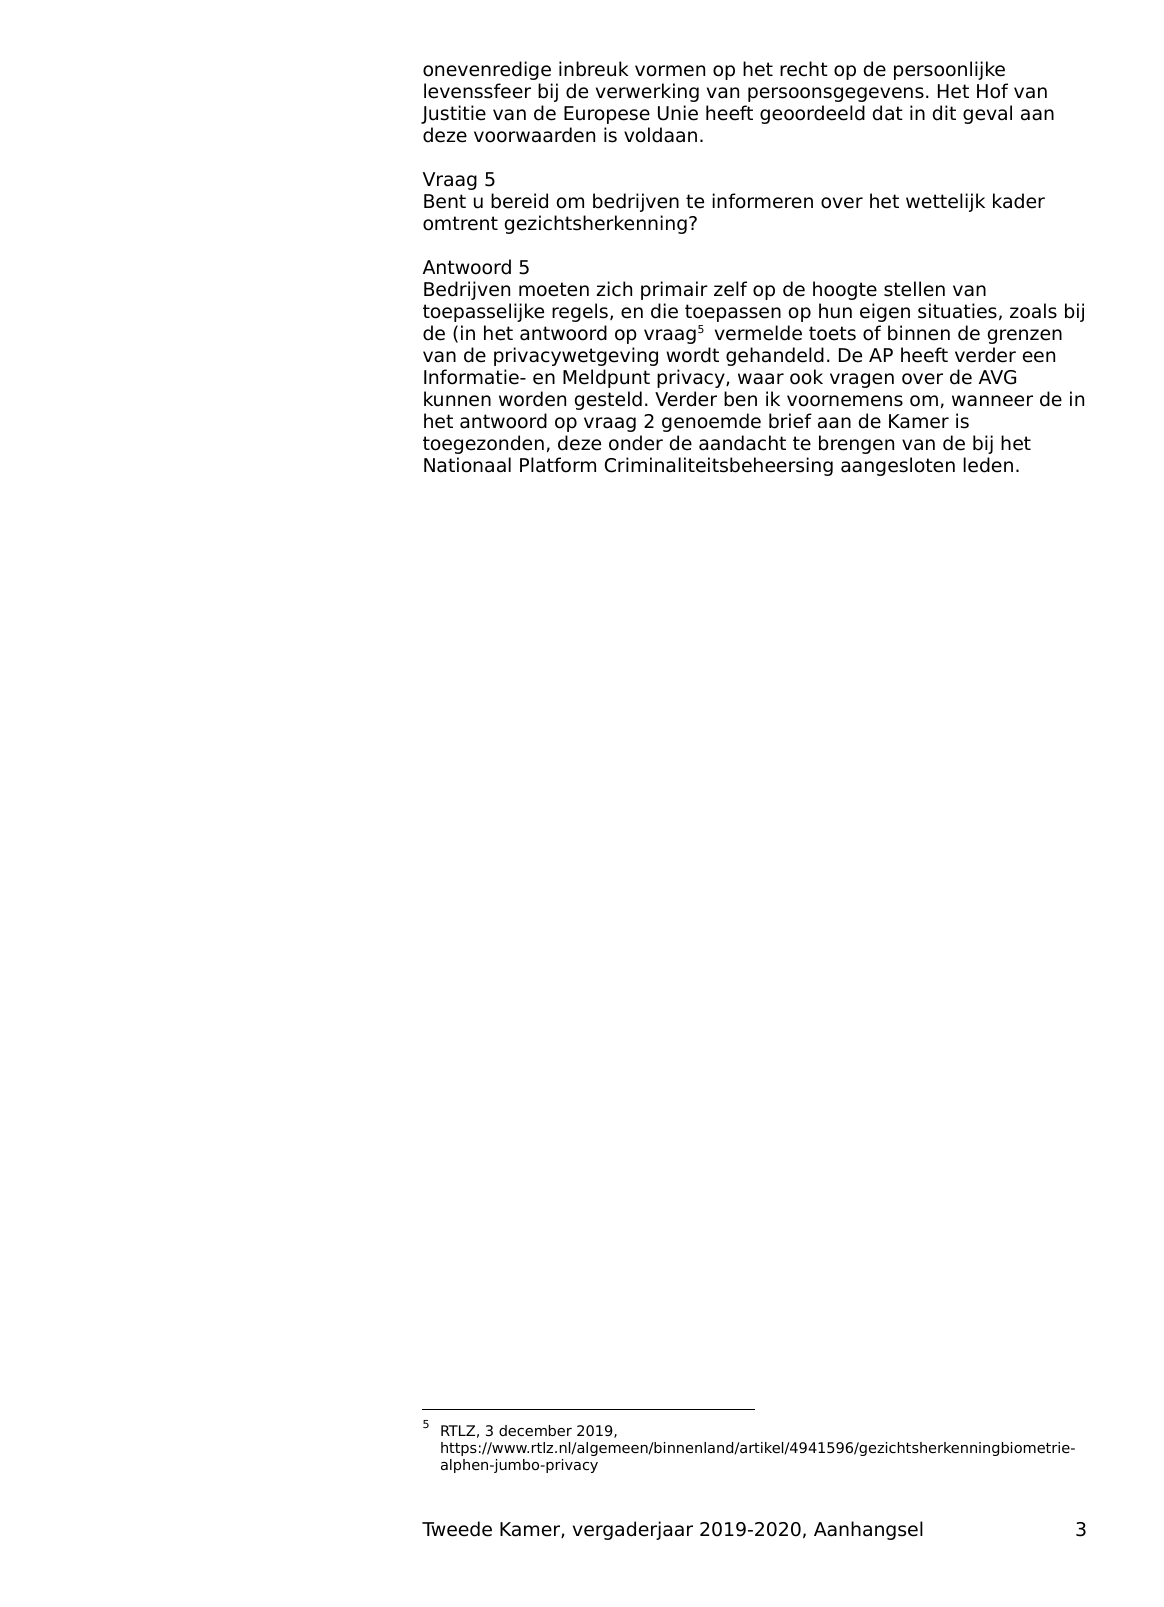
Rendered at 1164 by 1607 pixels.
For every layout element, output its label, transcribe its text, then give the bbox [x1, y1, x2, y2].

text Antwoord 5 [422, 257, 1087, 279]
text RTLZ, 3 december 2019, https://www.rtlz.nl/algemeen/binnenland/artikel/4941596/gezichtsherkenningbiometrie-alphen-jumbo-privacy [422, 1418, 1087, 1474]
text Bent u bereid om bedrijven te informeren over het wettelijk kader omtrent gezichtsherkenning? [422, 191, 1087, 235]
text Vraag 5 [422, 169, 1087, 191]
text Bedrijven moeten zich primair zelf op de hoogte stellen van toepasselijke regels, en die toepassen op hun eigen situaties, zoals bij de (in het antwoord op vraag vermelde toets of binnen de grenzen van de privacywetgeving wordt gehandeld. De AP heeft verder een Informatie- en Meldpunt privacy, waar ook vragen over de AVG kunnen worden gesteld. Verder ben ik voornemens om, wanneer de in het antwoord op vraag 2 genoemde brief aan de Kamer is toegezonden, deze onder de aandacht te brengen van de bij het Nationaal Platform Criminaliteitsbeheersing aangesloten leden. [422, 279, 1087, 477]
text onevenredige inbreuk vormen op het recht op de persoonlijke levenssfeer bij de verwerking van persoonsgegevens. Het Hof van Justitie van de Europese Unie heeft geoordeeld dat in dit geval aan deze voorwaarden is voldaan. [422, 59, 1087, 147]
